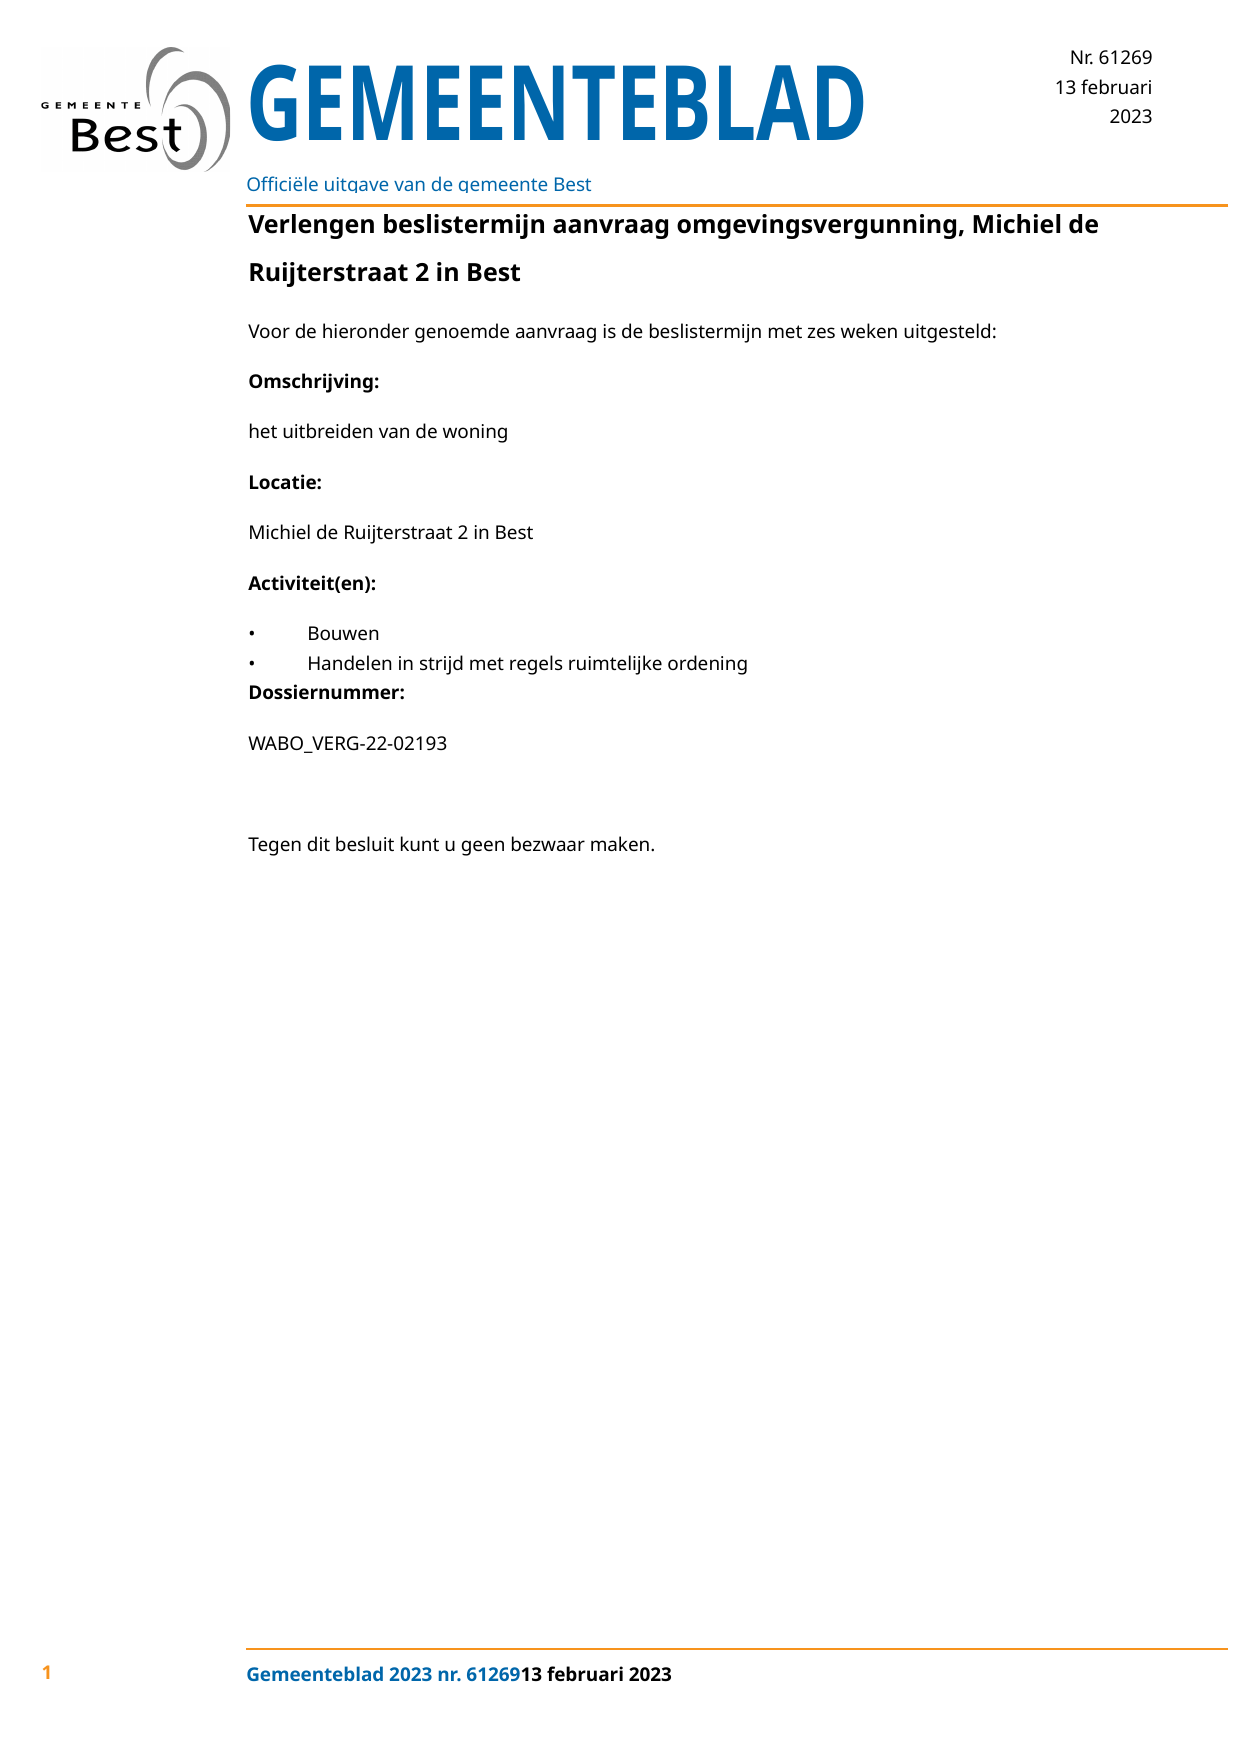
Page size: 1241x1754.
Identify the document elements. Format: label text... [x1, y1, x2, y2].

text Voor de hieronder genoemde aanvraag is de beslistermijn met zes weken uitgesteld: [248, 318, 1152, 344]
text het uitbreiden van de woning [248, 419, 1152, 444]
picture [41, 47, 231, 172]
text Michiel de Ruijterstraat 2 in Best [248, 519, 1152, 545]
text WABO_VERG-22-02193 [248, 730, 1152, 756]
list Bouwen [248, 620, 1152, 646]
text Verlengen beslistermijn aanvraag omgevingsvergunning, Michiel de Ruijterstraat 2 in Best [248, 207, 1152, 288]
list Handelen in strijd met regels ruimtelijke ordening [248, 650, 1152, 676]
text Omschrijving: [248, 368, 1152, 394]
text Tegen dit besluit kunt u geen bezwaar maken. [248, 831, 1152, 857]
text Locatie: [248, 469, 1152, 495]
text Dossiernummer: [248, 679, 1152, 705]
text Activiteit(en): [248, 570, 1152, 596]
